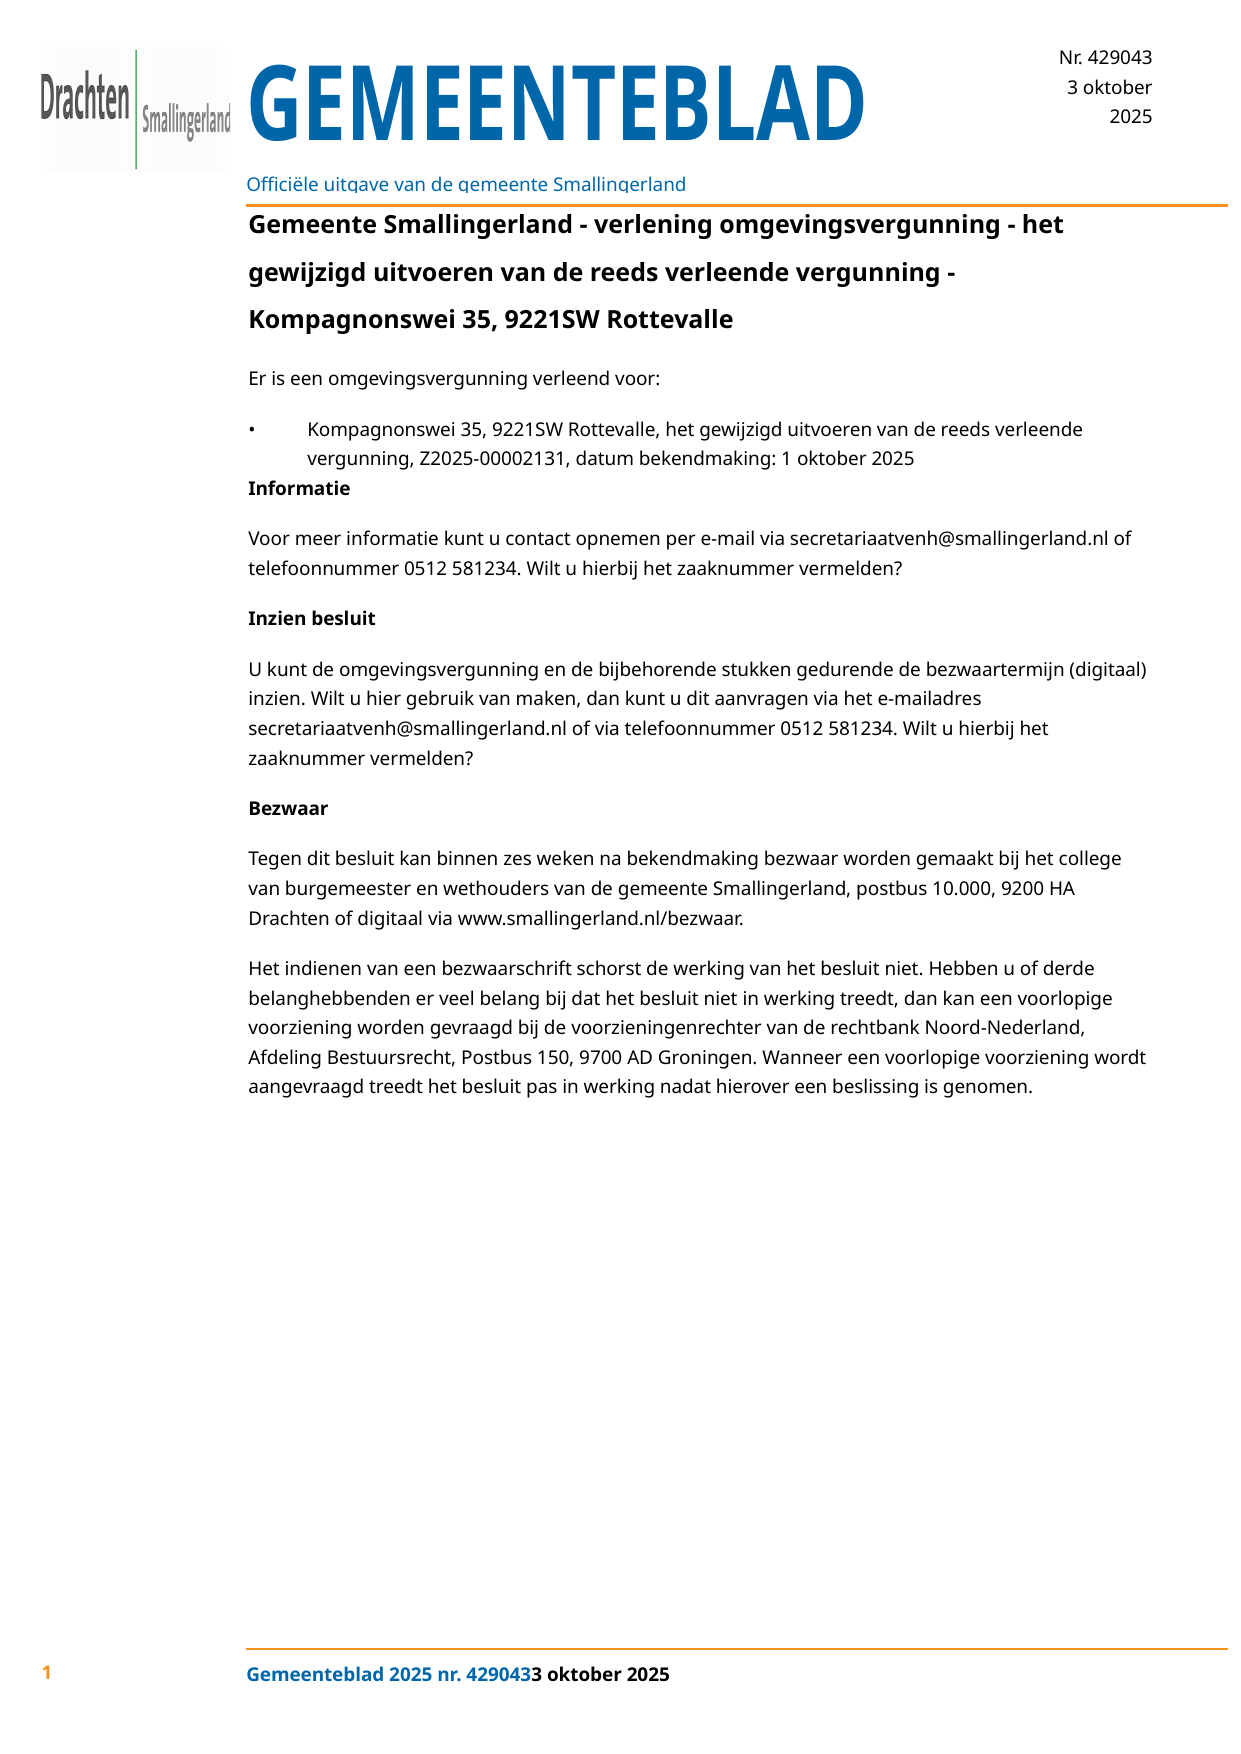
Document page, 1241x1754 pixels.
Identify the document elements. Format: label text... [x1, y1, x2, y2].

text U kunt de omgevingsvergunning en de bijbehorende stukken gedurende de bezwaartermijn (digitaal) inzien. Wilt u hier gebruik van maken, dan kunt u dit aanvragen via het e-mailadres secretariaatvenh@smallingerland.nl of via telefoonnummer 0512 581234. Wilt u hierbij het zaaknummer vermelden? [248, 656, 1152, 770]
text Inzien besluit [248, 606, 1152, 631]
text Informatie [248, 475, 1152, 501]
picture [41, 47, 231, 172]
text Gemeente Smallingerland - verlening omgevingsvergunning - het gewijzigd uitvoeren van de reeds verleende vergunning - Kompagnonswei 35, 9221SW Rottevalle [248, 207, 1152, 336]
text Tegen dit besluit kan binnen zes weken na bekendmaking bezwaar worden gemaakt bij het college van burgemeester en wethouders van de gemeente Smallingerland, postbus 10.000, 9200 HA Drachten of digitaal via www.smallingerland.nl/bezwaar. [248, 846, 1152, 930]
list Kompagnonswei 35, 9221SW Rottevalle, het gewijzigd uitvoeren van de reeds verleende vergunning, Z2025-00002131, datum bekendmaking: 1 oktober 2025 [248, 416, 1152, 471]
text Het indienen van een bezwaarschrift schorst de werking van het besluit niet. Hebben u of derde belanghebbenden er veel belang bij dat het besluit niet in werking treedt, dan kan een voorlopige voorziening worden gevraagd bij de voorzieningenrechter van de rechtbank Noord-Nederland, Afdeling Bestuursrecht, Postbus 150, 9700 AD Groningen. Wanneer een voorlopige voorziening wordt aangevraagd treedt het besluit pas in werking nadat hierover een beslissing is genomen. [248, 955, 1152, 1099]
text Voor meer informatie kunt u contact opnemen per e-mail via secretariaatvenh@smallingerland.nl of telefoonnummer 0512 581234. Wilt u hierbij het zaaknummer vermelden? [248, 526, 1152, 581]
text Er is een omgevingsvergunning verleend voor: [248, 366, 1152, 391]
text Bezwaar [248, 795, 1152, 821]
